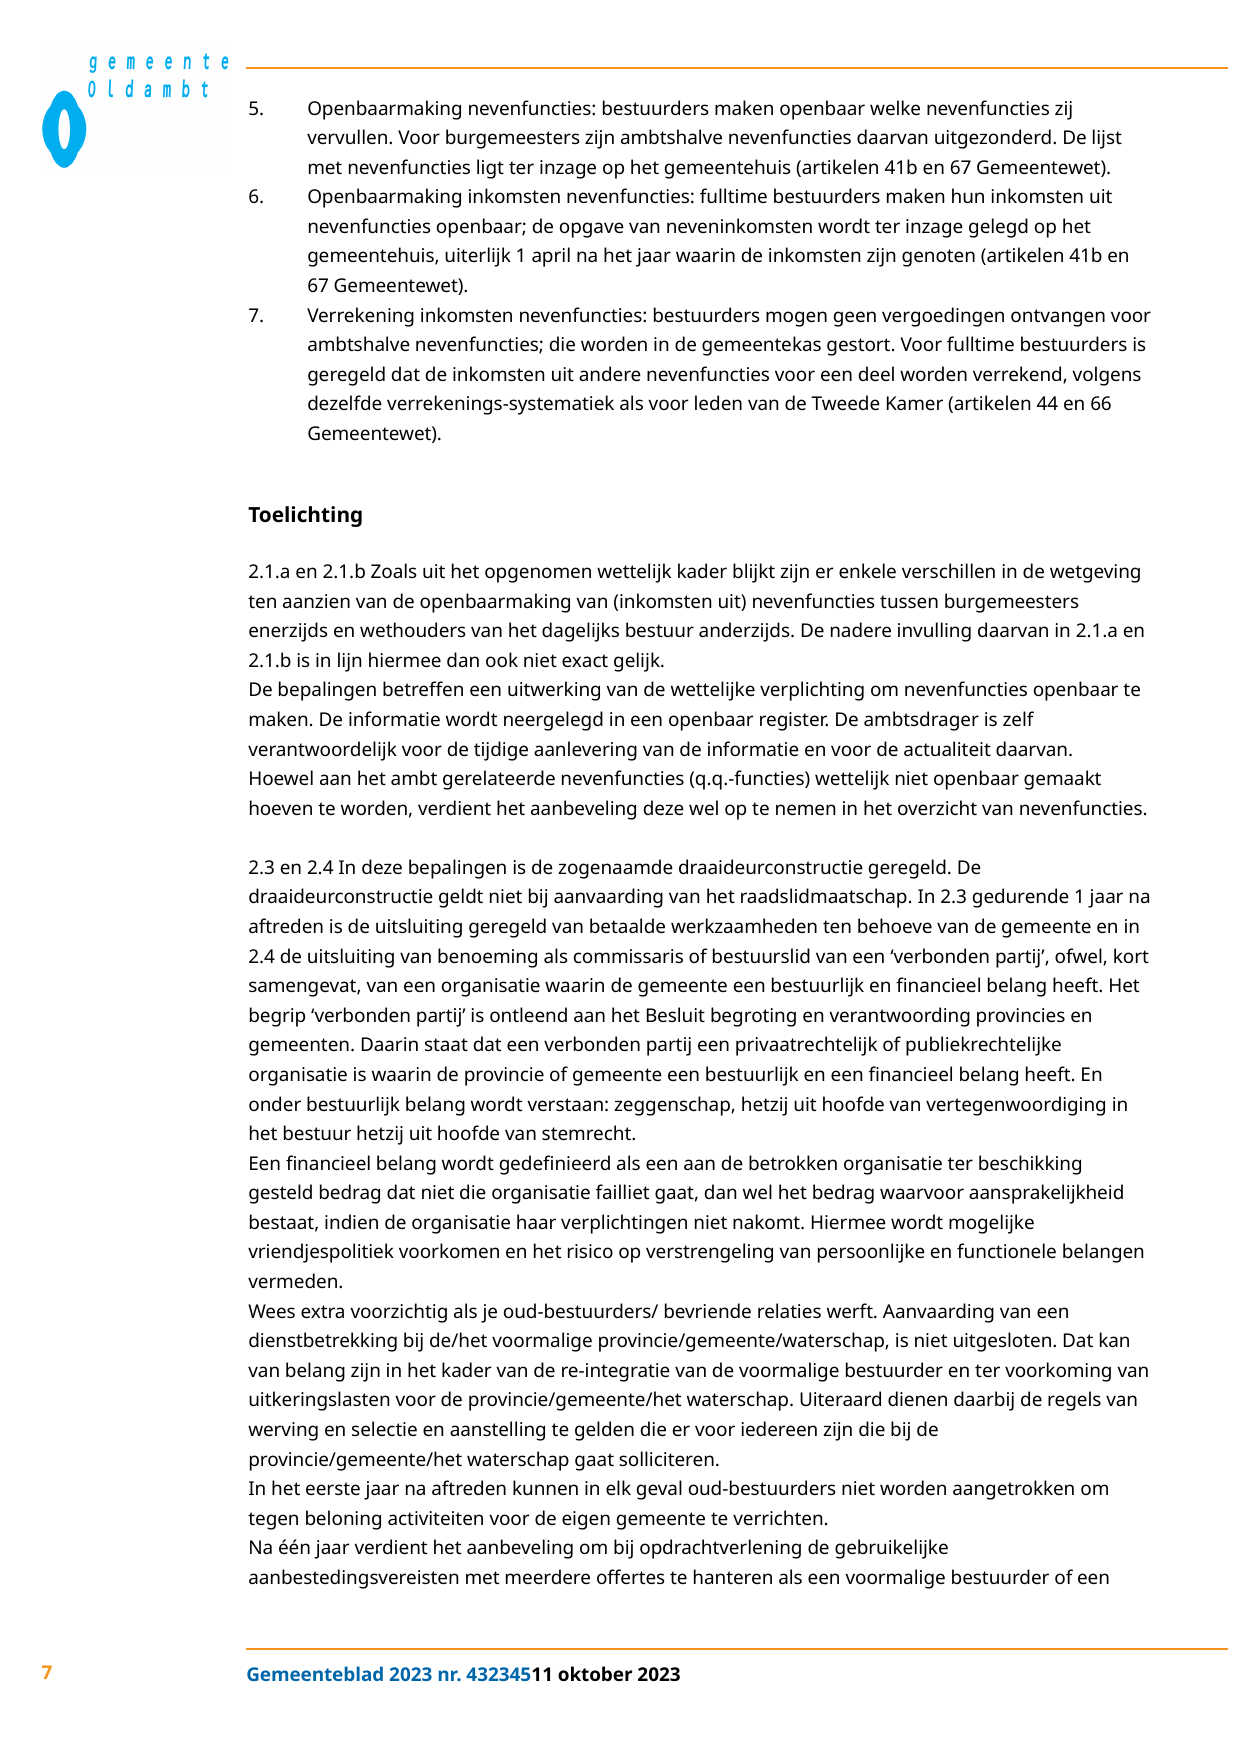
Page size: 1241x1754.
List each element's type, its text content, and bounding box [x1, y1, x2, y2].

list Verrekening inkomsten nevenfuncties: bestuurders mogen geen vergoedingen ontvangen voor ambtshalve nevenfuncties; die worden in de gemeentekas gestort. Voor fulltime bestuurders is geregeld dat de inkomsten uit andere nevenfuncties voor een deel worden verrekend, volgens dezelfde verrekenings-systematiek als voor leden van de Tweede Kamer (artikelen 44 en 66 Gemeentewet). [248, 302, 1152, 446]
text Wees extra voorzichtig als je oud-bestuurders/ bevriende relaties werft. Aanvaarding van een dienstbetrekking bij de/het voormalige provincie/gemeente/waterschap, is niet uitgesloten. Dat kan van belang zijn in het kader van de re-integratie van de voormalige bestuurder en ter voorkoming van uitkeringslasten voor de provincie/gemeente/het waterschap. Uiteraard dienen daarbij de regels van werving en selectie en aanstelling te gelden die er voor iedereen zijn die bij de provincie/gemeente/het waterschap gaat solliciteren. [248, 1298, 1152, 1471]
list Openbaarmaking inkomsten nevenfuncties: fulltime bestuurders maken hun inkomsten uit nevenfuncties openbaar; de opgave van neveninkomsten wordt ter inzage gelegd op het gemeentehuis, uiterlijk 1 april na het jaar waarin de inkomsten zijn genoten (artikelen 41b en 67 Gemeentewet). [248, 183, 1152, 298]
text 2.3 en 2.4 In deze bepalingen is de zogenaamde draaideurconstructie geregeld. De draaideurconstructie geldt niet bij aanvaarding van het raadslidmaatschap. In 2.3 gedurende 1 jaar na aftreden is de uitsluiting geregeld van betaalde werkzaamheden ten behoeve van de gemeente en in 2.4 de uitsluiting van benoeming als commissaris of bestuurslid van een ‘verbonden partij’, ofwel, kort samengevat, van een organisatie waarin de gemeente een bestuurlijk en financieel belang heeft. Het begrip ‘verbonden partij’ is ontleend aan het Besluit begroting en verantwoording provincies en gemeenten. Daarin staat dat een verbonden partij een privaatrechtelijk of publiekrechtelijke organisatie is waarin de provincie of gemeente een bestuurlijk en een financieel belang heeft. En onder bestuurlijk belang wordt verstaan: zeggenschap, hetzij uit hoofde van vertegenwoordiging in het bestuur hetzij uit hoofde van stemrecht. [248, 854, 1152, 1146]
text Na één jaar verdient het aanbeveling om bij opdrachtverlening de gebruikelijke aanbestedingsvereisten met meerdere offertes te hanteren als een voormalige bestuurder of een [248, 1534, 1152, 1590]
list Openbaarmaking nevenfuncties: bestuurders maken openbaar welke nevenfuncties zij vervullen. Voor burgemeesters zijn ambtshalve nevenfuncties daarvan uitgezonderd. De lijst met nevenfuncties ligt ter inzage op het gemeentehuis (artikelen 41b en 67 Gemeentewet). [248, 95, 1152, 180]
text Toelichting [248, 500, 1152, 529]
text 2.1.a en 2.1.b Zoals uit het opgenomen wettelijk kader blijkt zijn er enkele verschillen in de wetgeving ten aanzien van de openbaarmaking van (inkomsten uit) nevenfuncties tussen burgemeesters enerzijds en wethouders van het dagelijks bestuur anderzijds. De nadere invulling daarvan in 2.1.a en 2.1.b is in lijn hiermee dan ook niet exact gelijk. [248, 558, 1152, 673]
text Hoewel aan het ambt gerelateerde nevenfuncties (q.q.-functies) wettelijk niet openbaar gemaakt hoeven te worden, verdient het aanbeveling deze wel op te nemen in het overzicht van nevenfuncties. [248, 765, 1152, 821]
text De bepalingen betreffen een uitwerking van de wettelijke verplichting om nevenfuncties openbaar te maken. De informatie wordt neergelegd in een openbaar register. De ambtsdrager is zelf verantwoordelijk voor de tijdige aanlevering van de informatie en voor de actualiteit daarvan. [248, 677, 1152, 761]
text In het eerste jaar na aftreden kunnen in elk geval oud-bestuurders niet worden aangetrokken om tegen beloning activiteiten voor de eigen gemeente te verrichten. [248, 1475, 1152, 1531]
text Een financieel belang wordt gedefinieerd als een aan de betrokken organisatie ter beschikking gesteld bedrag dat niet die organisatie failliet gaat, dan wel het bedrag waarvoor aansprakelijkheid bestaat, indien de organisatie haar verplichtingen niet nakomt. Hiermee wordt mogelijke vriendjespolitiek voorkomen en het risico op verstrengeling van persoonlijke en functionele belangen vermeden. [248, 1150, 1152, 1294]
picture [41, 47, 231, 172]
